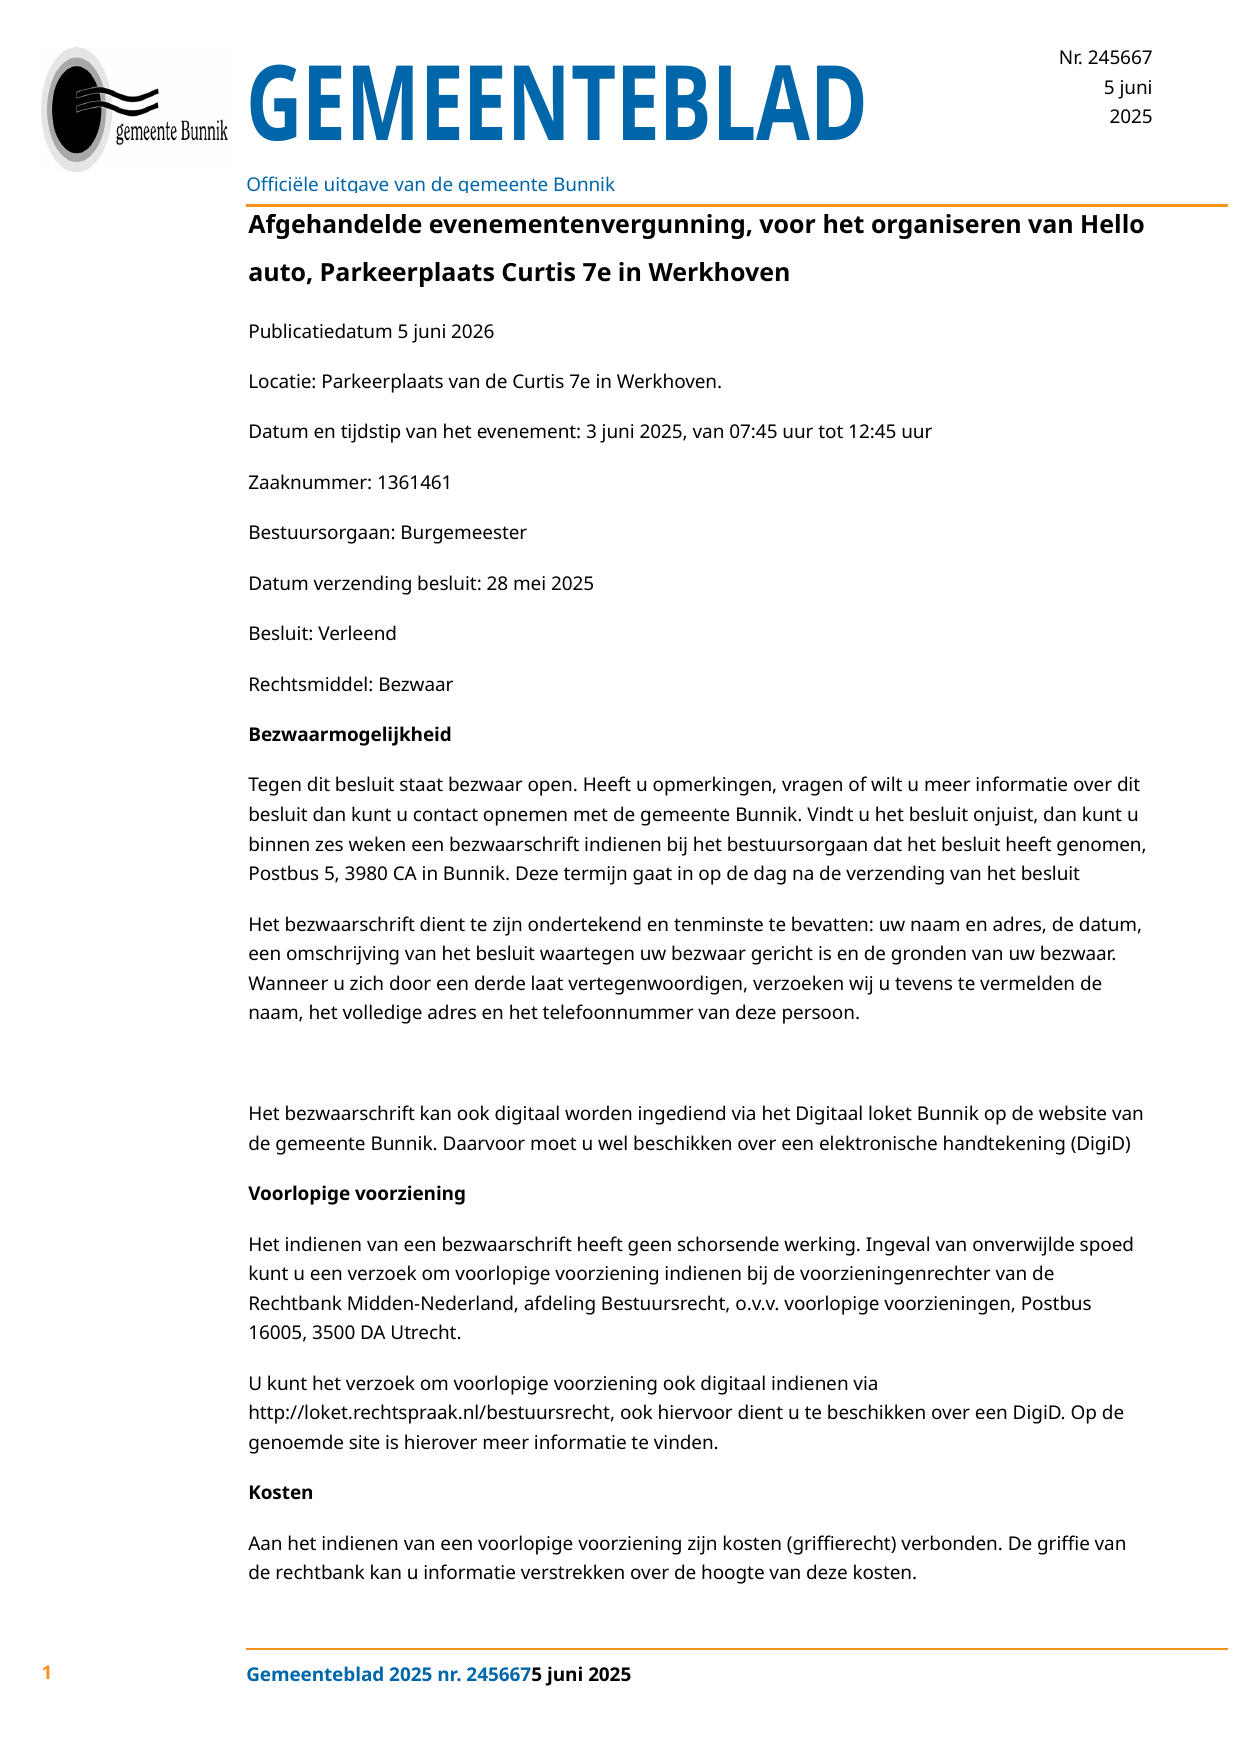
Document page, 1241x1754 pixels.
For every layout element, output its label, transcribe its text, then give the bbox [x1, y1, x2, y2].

text Rechtsmiddel: Bezwaar [248, 671, 1152, 697]
text Het bezwaarschrift kan ook digitaal worden ingediend via het Digitaal loket Bunnik op de website van de gemeente Bunnik. Daarvoor moet u wel beschikken over een elektronische handtekening (DigiD) [248, 1100, 1152, 1156]
text Aan het indienen van een voorlopige voorziening zijn kosten (griffierecht) verbonden. De griffie van de rechtbank kan u informatie verstrekken over de hoogte van deze kosten. [248, 1530, 1152, 1585]
text Locatie: Parkeerplaats van de Curtis 7e in Werkhoven. [248, 368, 1152, 394]
picture [41, 47, 231, 172]
text Kosten [248, 1479, 1152, 1505]
text Voorlopige voorziening [248, 1180, 1152, 1206]
text Datum verzending besluit: 28 mei 2025 [248, 570, 1152, 596]
text Het bezwaarschrift dient te zijn ondertekend en tenminste te bevatten: uw naam en adres, de datum, een omschrijving van het besluit waartegen uw bezwaar gericht is en de gronden van uw bezwaar. Wanneer u zich door een derde laat vertegenwoordigen, verzoeken wij u tevens te vermelden de naam, het volledige adres en het telefoonnummer van deze persoon. [248, 911, 1152, 1025]
text Datum en tijdstip van het evenement: 3 juni 2025, van 07:45 uur tot 12:45 uur [248, 419, 1152, 444]
text Het indienen van een bezwaarschrift heeft geen schorsende werking. Ingeval van onverwijlde spoed kunt u een verzoek om voorlopige voorziening indienen bij de voorzieningenrechter van de Rechtbank Midden-Nederland, afdeling Bestuursrecht, o.v.v. voorlopige voorzieningen, Postbus 16005, 3500 DA Utrecht. [248, 1231, 1152, 1345]
text Publicatiedatum 5 juni 2026 [248, 318, 1152, 344]
text Bestuursorgaan: Burgemeester [248, 519, 1152, 545]
text U kunt het verzoek om voorlopige voorziening ook digitaal indienen via http://loket.rechtspraak.nl/bestuursrecht, ook hiervoor dient u te beschikken over een DigiD. Op de genoemde site is hierover meer informatie te vinden. [248, 1370, 1152, 1455]
text Zaaknummer: 1361461 [248, 469, 1152, 495]
text Bezwaarmogelijkheid [248, 721, 1152, 747]
text Besluit: Verleend [248, 620, 1152, 646]
text Afgehandelde evenementenvergunning, voor het organiseren van Hello auto, Parkeerplaats Curtis 7e in Werkhoven [248, 207, 1152, 288]
text Tegen dit besluit staat bezwaar open. Heeft u opmerkingen, vragen of wilt u meer informatie over dit besluit dan kunt u contact opnemen met de gemeente Bunnik. Vindt u het besluit onjuist, dan kunt u binnen zes weken een bezwaarschrift indienen bij het bestuursorgaan dat het besluit heeft genomen, Postbus 5, 3980 CA in Bunnik. Deze termijn gaat in op de dag na de verzending van het besluit [248, 772, 1152, 886]
